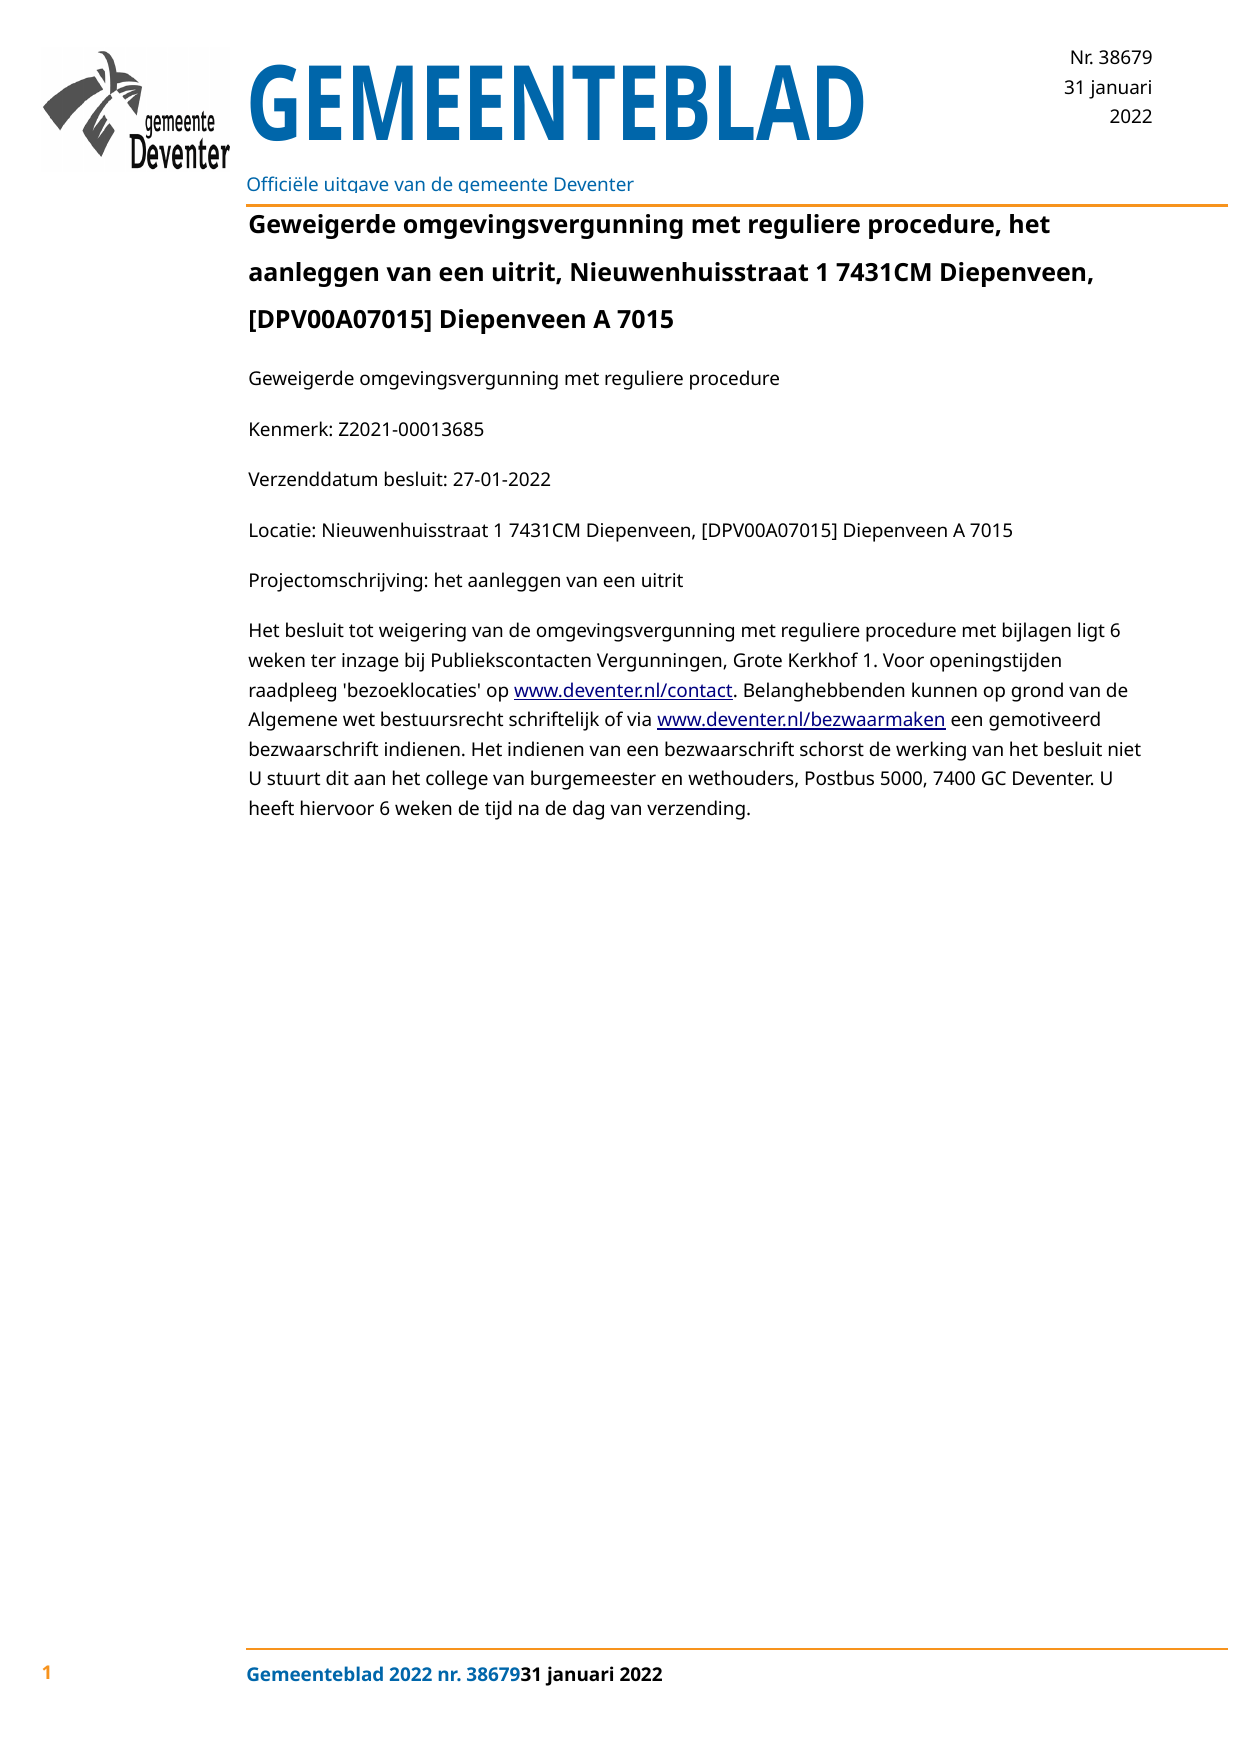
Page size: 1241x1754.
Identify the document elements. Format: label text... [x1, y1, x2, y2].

text Geweigerde omgevingsvergunning met reguliere procedure [248, 366, 1152, 391]
picture [41, 47, 231, 172]
text Projectomschrijving: het aanleggen van een uitrit [248, 567, 1152, 593]
text Verzenddatum besluit: 27-01-2022 [248, 466, 1152, 492]
text Locatie: Nieuwenhuisstraat 1 7431CM Diepenveen, [DPV00A07015] Diepenveen A 7015 [248, 517, 1152, 542]
text Geweigerde omgevingsvergunning met reguliere procedure, het aanleggen van een uitrit, Nieuwenhuisstraat 1 7431CM Diepenveen, [DPV00A07015] Diepenveen A 7015 [248, 207, 1152, 336]
text Het besluit tot weigering van de omgevingsvergunning met reguliere procedure met bijlagen ligt 6 weken ter inzage bij Publiekscontacten Vergunningen, Grote Kerkhof 1. Voor openingstijden raadpleeg 'bezoeklocaties' op www.deventer.nl/contact. Belanghebbenden kunnen op grond van de Algemene wet bestuursrecht schriftelijk of via www.deventer.nl/bezwaarmaken een gemotiveerd bezwaarschrift indienen. Het indienen van een bezwaarschrift schorst de werking van het besluit niet U stuurt dit aan het college van burgemeester en wethouders, Postbus 5000, 7400 GC Deventer. U heeft hiervoor 6 weken de tijd na de dag van verzending. [248, 618, 1152, 821]
text Kenmerk: Z2021-00013685 [248, 416, 1152, 442]
